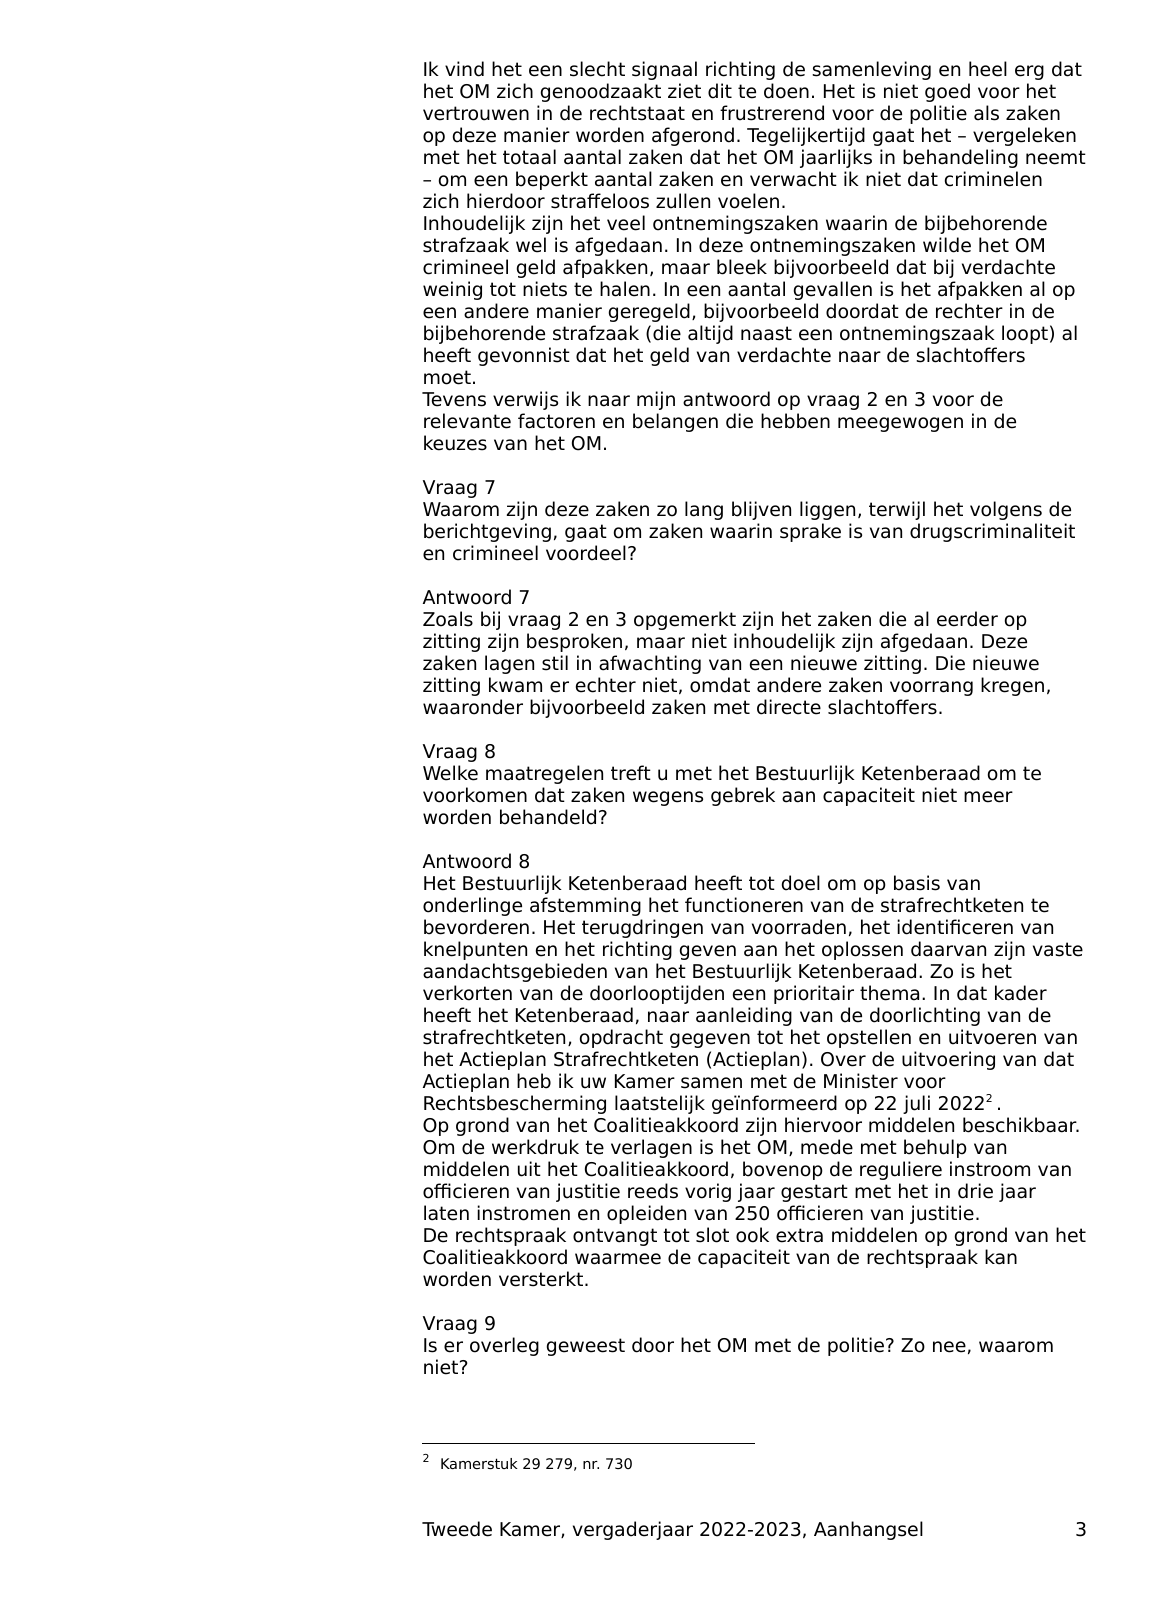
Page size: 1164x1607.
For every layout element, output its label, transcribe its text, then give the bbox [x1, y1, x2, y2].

text Waarom zijn deze zaken zo lang blijven liggen, terwijl het volgens de berichtgeving, gaat om zaken waarin sprake is van drugscriminaliteit en crimineel voordeel? [422, 499, 1087, 565]
text Tevens verwijs ik naar mijn antwoord op vraag 2 en 3 voor de relevante factoren en belangen die hebben meegewogen in de keuzes van het OM. [422, 389, 1087, 455]
text Welke maatregelen treft u met het Bestuurlijk Ketenberaad om te voorkomen dat zaken wegens gebrek aan capaciteit niet meer worden behandeld? [422, 763, 1087, 829]
text Vraag 7 [422, 477, 1087, 499]
text Op grond van het Coalitieakkoord zijn hiervoor middelen beschikbaar. Om de werkdruk te verlagen is het OM, mede met behulp van middelen uit het Coalitieakkoord, bovenop de reguliere instroom van officieren van justitie reeds vorig jaar gestart met het in drie jaar laten instromen en opleiden van 250 officieren van justitie. [422, 1115, 1087, 1225]
text Vraag 9 [422, 1313, 1087, 1335]
text Vraag 8 [422, 741, 1087, 763]
text Is er overleg geweest door het OM met de politie? Zo nee, waarom niet? [422, 1335, 1087, 1379]
text Ik vind het een slecht signaal richting de samenleving en heel erg dat het OM zich genoodzaakt ziet dit te doen. Het is niet goed voor het vertrouwen in de rechtstaat en frustrerend voor de politie als zaken op deze manier worden afgerond. Tegelijkertijd gaat het – vergeleken met het totaal aantal zaken dat het OM jaarlijks in behandeling neemt – om een beperkt aantal zaken en verwacht ik niet dat criminelen zich hierdoor straffeloos zullen voelen. [422, 59, 1087, 213]
text Inhoudelijk zijn het veel ontnemingszaken waarin de bijbehorende strafzaak wel is afgedaan. In deze ontnemingszaken wilde het OM crimineel geld afpakken, maar bleek bijvoorbeeld dat bij verdachte weinig tot niets te halen. In een aantal gevallen is het afpakken al op een andere manier geregeld, bijvoorbeeld doordat de rechter in de bijbehorende strafzaak (die altijd naast een ontnemingszaak loopt) al heeft gevonnist dat het geld van verdachte naar de slachtoffers moet. [422, 213, 1087, 389]
text Zoals bij vraag 2 en 3 opgemerkt zijn het zaken die al eerder op zitting zijn besproken, maar niet inhoudelijk zijn afgedaan. Deze zaken lagen stil in afwachting van een nieuwe zitting. Die nieuwe zitting kwam er echter niet, omdat andere zaken voorrang kregen, waaronder bijvoorbeeld zaken met directe slachtoffers. [422, 609, 1087, 719]
text Antwoord 7 [422, 587, 1087, 609]
text De rechtspraak ontvangt tot slot ook extra middelen op grond van het Coalitieakkoord waarmee de capaciteit van de rechtspraak kan worden versterkt. [422, 1225, 1087, 1291]
text Kamerstuk 29 279, nr. 730 [422, 1452, 1087, 1474]
text Antwoord 8 [422, 851, 1087, 873]
text Het Bestuurlijk Ketenberaad heeft tot doel om op basis van onderlinge afstemming het functioneren van de strafrechtketen te bevorderen. Het terugdringen van voorraden, het identificeren van knelpunten en het richting geven aan het oplossen daarvan zijn vaste aandachtsgebieden van het Bestuurlijk Ketenberaad. Zo is het verkorten van de doorlooptijden een prioritair thema. In dat kader heeft het Ketenberaad, naar aanleiding van de doorlichting van de strafrechtketen, opdracht gegeven tot het opstellen en uitvoeren van het Actieplan Strafrechtketen (Actieplan). Over de uitvoering van dat Actieplan heb ik uw Kamer samen met de Minister voor Rechtsbescherming laatstelijk geïnformeerd op 22 juli 2022. [422, 873, 1087, 1115]
